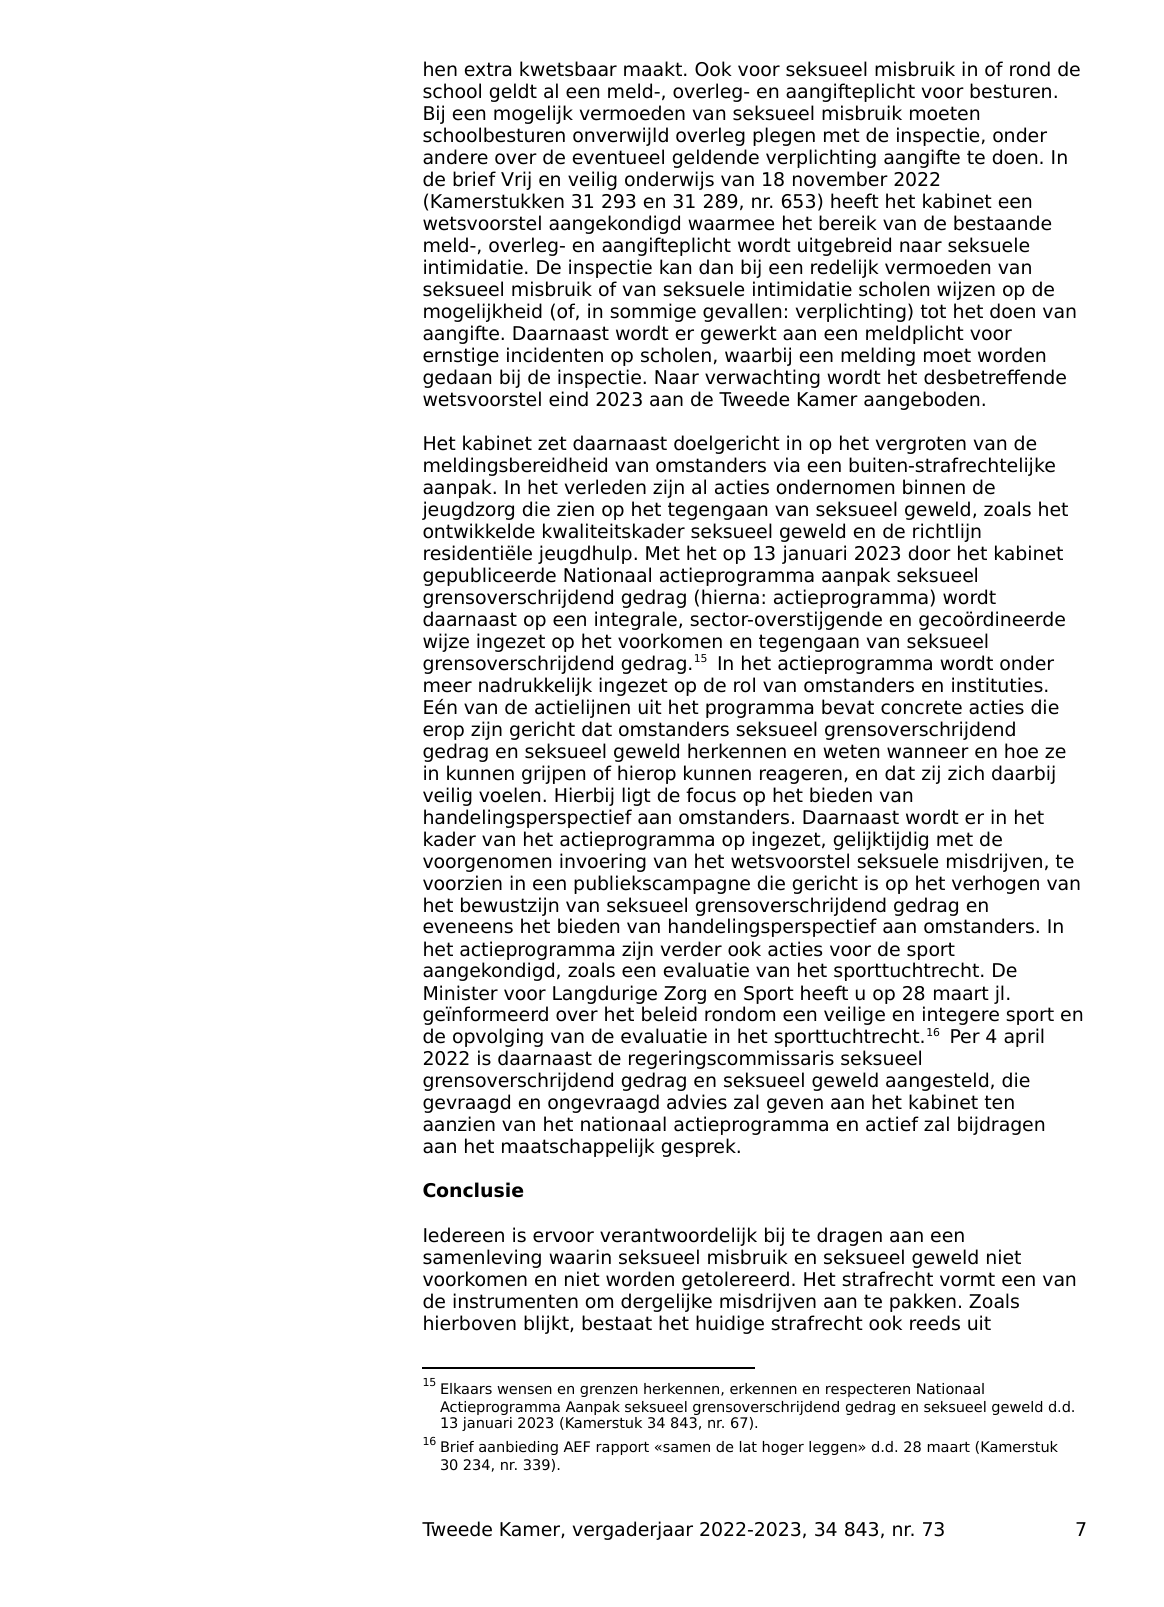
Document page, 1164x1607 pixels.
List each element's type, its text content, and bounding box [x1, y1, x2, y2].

text Het kabinet zet daarnaast doelgericht in op het vergroten van de meldingsbereidheid van omstanders via een buiten-strafrechtelijke aanpak. In het verleden zijn al acties ondernomen binnen de jeugdzorg die zien op het tegengaan van seksueel geweld, zoals het ontwikkelde kwaliteitskader seksueel geweld en de richtlijn residentiële jeugdhulp. Met het op 13 januari 2023 door het kabinet gepubliceerde Nationaal actieprogramma aanpak seksueel grensoverschrijdend gedrag (hierna: actieprogramma) wordt daarnaast op een integrale, sector-overstijgende en gecoördineerde wijze ingezet op het voorkomen en tegengaan van seksueel grensoverschrijdend gedrag. In het actieprogramma wordt onder meer nadrukkelijk ingezet op de rol van omstanders en instituties. Eén van de actielijnen uit het programma bevat concrete acties die erop zijn gericht dat omstanders seksueel grensoverschrijdend gedrag en seksueel geweld herkennen en weten wanneer en hoe ze in kunnen grijpen of hierop kunnen reageren, en dat zij zich daarbij veilig voelen. Hierbij ligt de focus op het bieden van handelingsperspectief aan omstanders. Daarnaast wordt er in het kader van het actieprogramma op ingezet, gelijktijdig met de voorgenomen invoering van het wetsvoorstel seksuele misdrijven, te voorzien in een publiekscampagne die gericht is op het verhogen van het bewustzijn van seksueel grensoverschrijdend gedrag en eveneens het bieden van handelingsperspectief aan omstanders. In het actieprogramma zijn verder ook acties voor de sport aangekondigd, zoals een evaluatie van het sporttuchtrecht. De Minister voor Langdurige Zorg en Sport heeft u op 28 maart jl. geïnformeerd over het beleid rondom een veilige en integere sport en de opvolging van de evaluatie in het sporttuchtrecht. Per 4 april 2022 is daarnaast de regeringscommissaris seksueel grensoverschrijdend gedrag en seksueel geweld aangesteld, die gevraagd en ongevraagd advies zal geven aan het kabinet ten aanzien van het nationaal actieprogramma en actief zal bijdragen aan het maatschappelijk gesprek. [422, 433, 1087, 1158]
text Brief aanbieding AEF rapport «samen de lat hoger leggen» d.d. 28 maart (Kamerstuk 30 234, nr. 339). [422, 1435, 1087, 1474]
text Iedereen is ervoor verantwoordelijk bij te dragen aan een samenleving waarin seksueel misbruik en seksueel geweld niet voorkomen en niet worden getolereerd. Het strafrecht vormt een van de instrumenten om dergelijke misdrijven aan te pakken. Zoals hierboven blijkt, bestaat het huidige strafrecht ook reeds uit [422, 1224, 1087, 1334]
text Elkaars wensen en grenzen herkennen, erkennen en respecteren Nationaal Actieprogramma Aanpak seksueel grensoverschrijdend gedrag en seksueel geweld d.d. 13 januari 2023 (Kamerstuk 34 843, nr. 67). [422, 1377, 1087, 1432]
subtitle Conclusie [422, 1180, 1087, 1202]
text hen extra kwetsbaar maakt. Ook voor seksueel misbruik in of rond de school geldt al een meld-, overleg- en aangifteplicht voor besturen. Bij een mogelijk vermoeden van seksueel misbruik moeten schoolbesturen onverwijld overleg plegen met de inspectie, onder andere over de eventueel geldende verplichting aangifte te doen. In de brief Vrij en veilig onderwijs van 18 november 2022 (Kamerstukken 31 293 en 31 289, nr. 653) heeft het kabinet een wetsvoorstel aangekondigd waarmee het bereik van de bestaande meld-, overleg- en aangifteplicht wordt uitgebreid naar seksuele intimidatie. De inspectie kan dan bij een redelijk vermoeden van seksueel misbruik of van seksuele intimidatie scholen wijzen op de mogelijkheid (of, in sommige gevallen: verplichting) tot het doen van aangifte. Daarnaast wordt er gewerkt aan een meldplicht voor ernstige incidenten op scholen, waarbij een melding moet worden gedaan bij de inspectie. Naar verwachting wordt het desbetreffende wetsvoorstel eind 2023 aan de Tweede Kamer aangeboden. [422, 59, 1087, 411]
